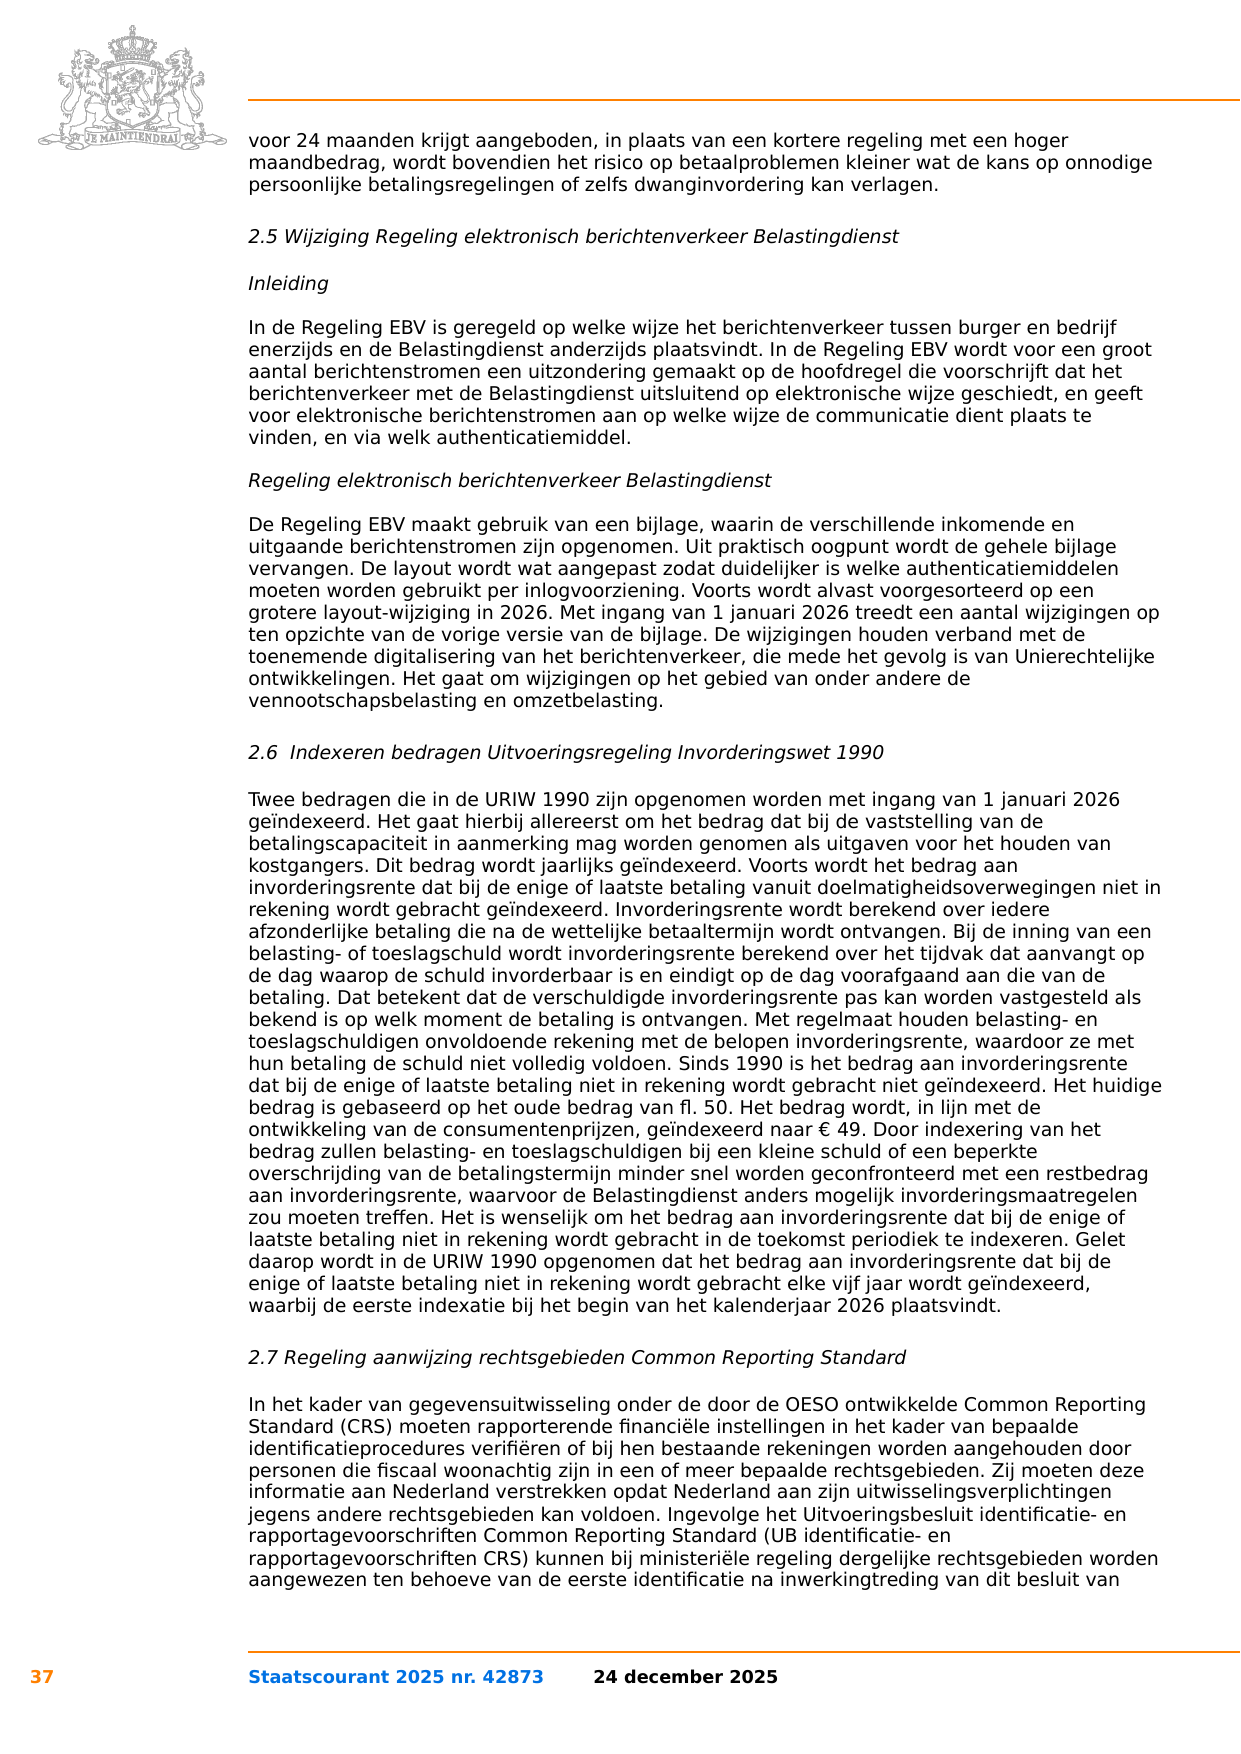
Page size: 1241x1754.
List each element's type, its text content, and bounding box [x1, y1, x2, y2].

subtitle Regeling elektronisch berichtenverkeer Belastingdienst [248, 470, 1163, 492]
text De Regeling EBV maakt gebruik van een bijlage, waarin de verschillende inkomende en uitgaande berichtenstromen zijn opgenomen. Uit praktisch oogpunt wordt de gehele bijlage vervangen. De layout wordt wat aangepast zodat duidelijker is welke authenticatiemiddelen moeten worden gebruikt per inlogvoorziening. Voorts wordt alvast voorgesorteerd op een grotere layout-wijziging in 2026. Met ingang van 1 januari 2026 treedt een aantal wijzigingen op ten opzichte van de vorige versie van de bijlage. De wijzigingen houden verband met de toenemende digitalisering van het berichtenverkeer, die mede het gevolg is van Unierechtelijke ontwikkelingen. Het gaat om wijzigingen op het gebied van onder andere de vennootschapsbelasting en omzetbelasting. [248, 514, 1163, 712]
text voor 24 maanden krijgt aangeboden, in plaats van een kortere regeling met een hoger maandbedrag, wordt bovendien het risico op betaalproblemen kleiner wat de kans op onnodige persoonlijke betalingsregelingen of zelfs dwanginvordering kan verlagen. [248, 130, 1163, 196]
text Twee bedragen die in de URIW 1990 zijn opgenomen worden met ingang van 1 januari 2026 geïndexeerd. Het gaat hierbij allereerst om het bedrag dat bij de vaststelling van de betalingscapaciteit in aanmerking mag worden genomen als uitgaven voor het houden van kostgangers. Dit bedrag wordt jaarlijks geïndexeerd. Voorts wordt het bedrag aan invorderingsrente dat bij de enige of laatste betaling vanuit doelmatigheidsoverwegingen niet in rekening wordt gebracht geïndexeerd. Invorderingsrente wordt berekend over iedere afzonderlijke betaling die na de wettelijke betaaltermijn wordt ontvangen. Bij de inning van een belasting- of toeslagschuld wordt invorderingsrente berekend over het tijdvak dat aanvangt op de dag waarop de schuld invorderbaar is en eindigt op de dag voorafgaand aan die van de betaling. Dat betekent dat de verschuldigde invorderingsrente pas kan worden vastgesteld als bekend is op welk moment de betaling is ontvangen. Met regelmaat houden belasting- en toeslagschuldigen onvoldoende rekening met de belopen invorderingsrente, waardoor ze met hun betaling de schuld niet volledig voldoen. Sinds 1990 is het bedrag aan invorderingsrente dat bij de enige of laatste betaling niet in rekening wordt gebracht niet geïndexeerd. Het huidige bedrag is gebaseerd op het oude bedrag van fl. 50. Het bedrag wordt, in lijn met de ontwikkeling van de consumentenprijzen, geïndexeerd naar € 49. Door indexering van het bedrag zullen belasting- en toeslagschuldigen bij een kleine schuld of een beperkte overschrijding van de betalingstermijn minder snel worden geconfronteerd met een restbedrag aan invorderingsrente, waarvoor de Belastingdienst anders mogelijk invorderingsmaatregelen zou moeten treffen. Het is wenselijk om het bedrag aan invorderingsrente dat bij de enige of laatste betaling niet in rekening wordt gebracht in de toekomst periodiek te indexeren. Gelet daarop wordt in de URIW 1990 opgenomen dat het bedrag aan invorderingsrente dat bij de enige of laatste betaling niet in rekening wordt gebracht elke vijf jaar wordt geïndexeerd, waarbij de eerste indexatie bij het begin van het kalenderjaar 2026 plaatsvindt. [248, 789, 1163, 1317]
subtitle 2.7 Regeling aanwijzing rechtsgebieden Common Reporting Standard [248, 1347, 1163, 1368]
subtitle 2.5 Wijziging Regeling elektronisch berichtenverkeer Belastingdienst [248, 226, 1163, 248]
text In het kader van gegevensuitwisseling onder de door de OESO ontwikkelde Common Reporting Standard (CRS) moeten rapporterende financiële instellingen in het kader van bepaalde identificatieprocedures verifiëren of bij hen bestaande rekeningen worden aangehouden door personen die fiscaal woonachtig zijn in een of meer bepaalde rechtsgebieden. Zij moeten deze informatie aan Nederland verstrekken opdat Nederland aan zijn uitwisselingsverplichtingen jegens andere rechtsgebieden kan voldoen. Ingevolge het Uitvoeringsbesluit identificatie- en rapportagevoorschriften Common Reporting Standard (UB identificatie- en rapportagevoorschriften CRS) kunnen bij ministeriële regeling dergelijke rechtsgebieden worden aangewezen ten behoeve van de eerste identificatie na inwerkingtreding van dit besluit van [248, 1393, 1163, 1591]
picture [38, 25, 227, 150]
text In de Regeling EBV is geregeld op welke wijze het berichtenverkeer tussen burger en bedrijf enerzijds en de Belastingdienst anderzijds plaatsvindt. In de Regeling EBV wordt voor een groot aantal berichtenstromen een uitzondering gemaakt op de hoofdregel die voorschrijft dat het berichtenverkeer met de Belastingdienst uitsluitend op elektronische wijze geschiedt, en geeft voor elektronische berichtenstromen aan op welke wijze de communicatie dient plaats te vinden, en via welk authenticatiemiddel. [248, 317, 1163, 448]
subtitle Inleiding [248, 273, 1163, 295]
subtitle 2.6 Indexeren bedragen Uitvoeringsregeling Invorderingswet 1990 [248, 742, 1163, 764]
